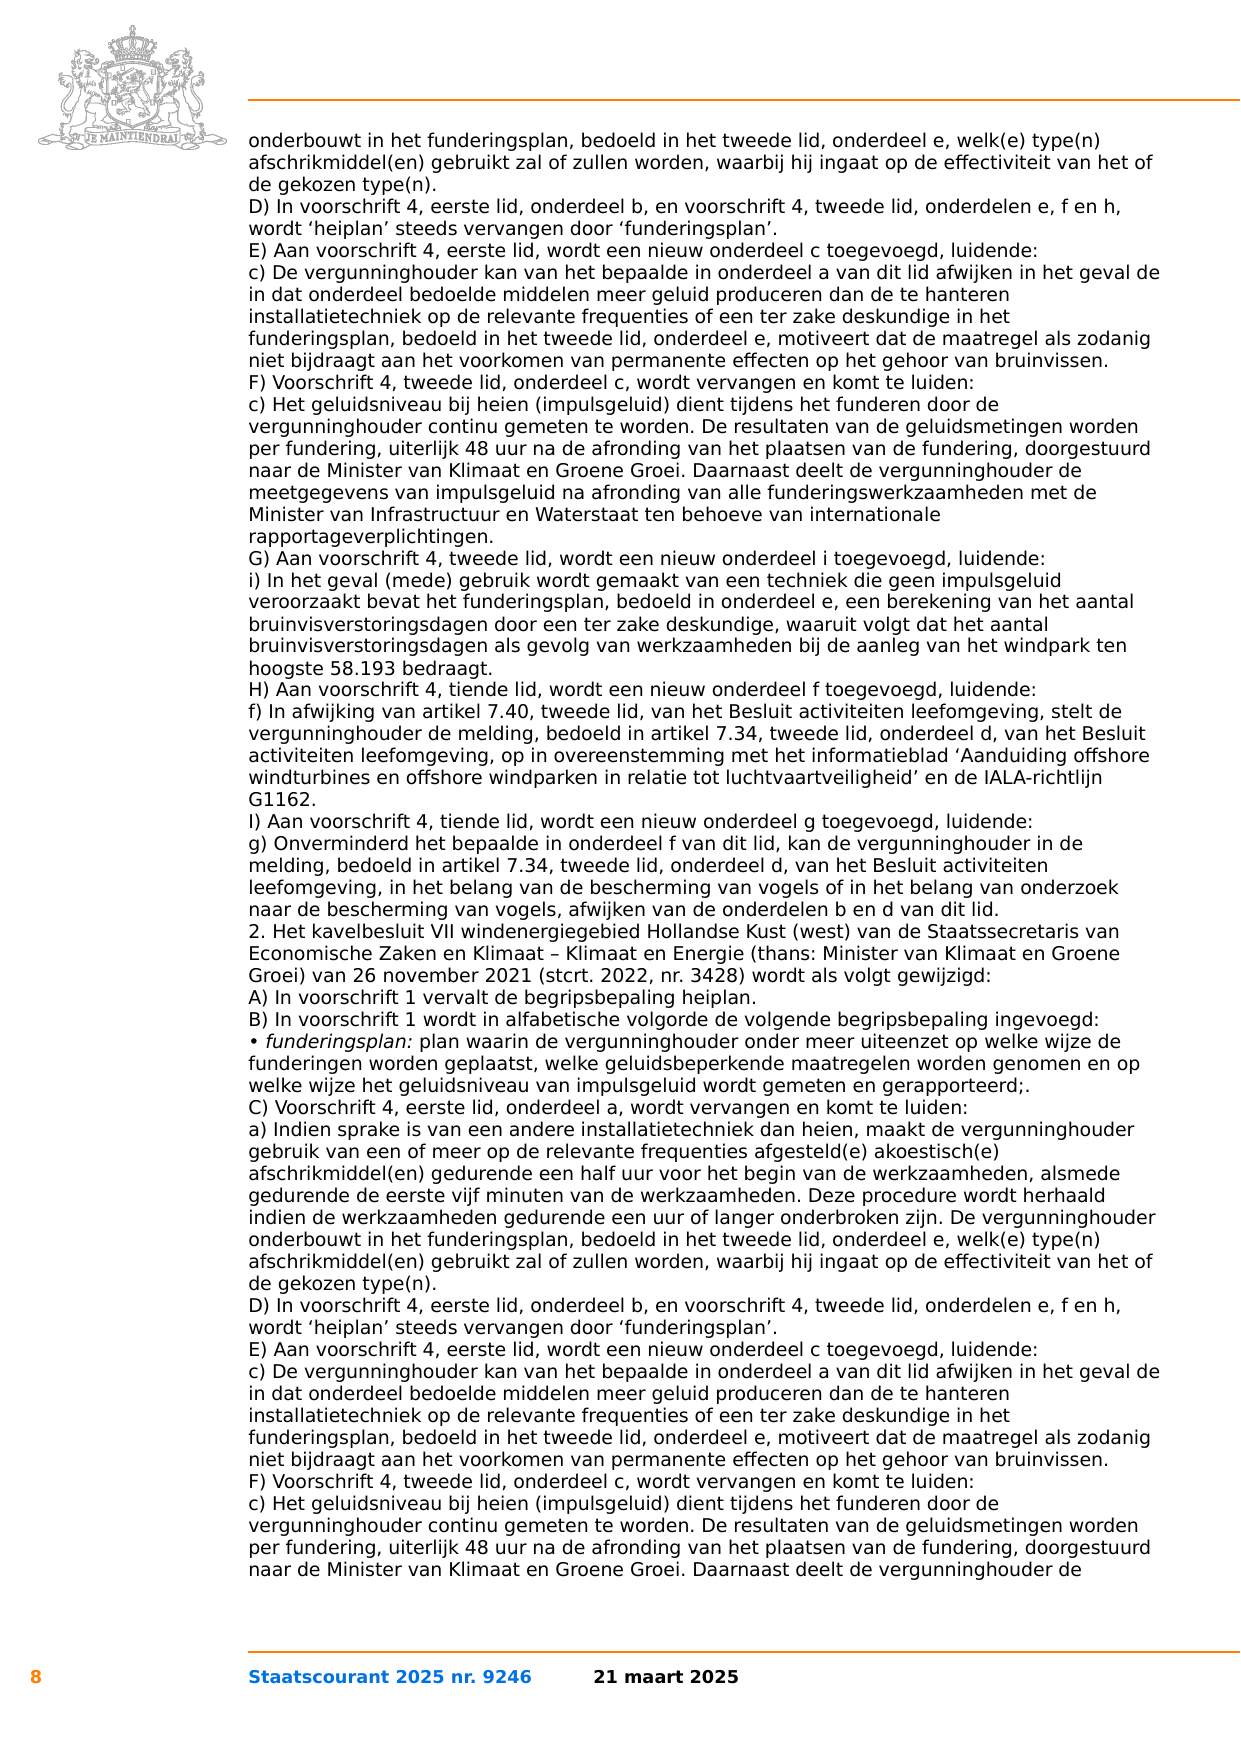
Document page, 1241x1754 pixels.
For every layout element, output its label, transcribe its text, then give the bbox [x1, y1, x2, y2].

text c) Het geluidsniveau bij heien (impulsgeluid) dient tijdens het funderen door de vergunninghouder continu gemeten te worden. De resultaten van de geluidsmetingen worden per fundering, uiterlijk 48 uur na de afronding van het plaatsen van de fundering, doorgestuurd naar de Minister van Klimaat en Groene Groei. Daarnaast deelt de vergunninghouder de [248, 1493, 1163, 1581]
text c) De vergunninghouder kan van het bepaalde in onderdeel a van dit lid afwijken in het geval de in dat onderdeel bedoelde middelen meer geluid produceren dan de te hanteren installatietechniek op de relevante frequenties of een ter zake deskundige in het funderingsplan, bedoeld in het tweede lid, onderdeel e, motiveert dat de maatregel als zodanig niet bijdraagt aan het voorkomen van permanente effecten op het gehoor van bruinvissen. [248, 262, 1163, 372]
text F) Voorschrift 4, tweede lid, onderdeel c, wordt vervangen en komt te luiden: [248, 1471, 1163, 1493]
text i) In het geval (mede) gebruik wordt gemaakt van een techniek die geen impulsgeluid veroorzaakt bevat het funderingsplan, bedoeld in onderdeel e, een berekening van het aantal bruinvisverstoringsdagen door een ter zake deskundige, waaruit volgt dat het aantal bruinvisverstoringsdagen als gevolg van werkzaamheden bij de aanleg van het windpark ten hoogste 58.193 bedraagt. [248, 569, 1163, 679]
text F) Voorschrift 4, tweede lid, onderdeel c, wordt vervangen en komt te luiden: [248, 372, 1163, 394]
text I) Aan voorschrift 4, tiende lid, wordt een nieuw onderdeel g toegevoegd, luidende: [248, 811, 1163, 833]
text onderbouwt in het funderingsplan, bedoeld in het tweede lid, onderdeel e, welk(e) type(n) afschrikmiddel(en) gebruikt zal of zullen worden, waarbij hij ingaat op de effectiviteit van het of de gekozen type(n). [248, 130, 1163, 196]
text c) De vergunninghouder kan van het bepaalde in onderdeel a van dit lid afwijken in het geval de in dat onderdeel bedoelde middelen meer geluid produceren dan de te hanteren installatietechniek op de relevante frequenties of een ter zake deskundige in het funderingsplan, bedoeld in het tweede lid, onderdeel e, motiveert dat de maatregel als zodanig niet bijdraagt aan het voorkomen van permanente effecten op het gehoor van bruinvissen. [248, 1361, 1163, 1471]
text G) Aan voorschrift 4, tweede lid, wordt een nieuw onderdeel i toegevoegd, luidende: [248, 547, 1163, 569]
text D) In voorschrift 4, eerste lid, onderdeel b, en voorschrift 4, tweede lid, onderdelen e, f en h, wordt ‘heiplan’ steeds vervangen door ‘funderingsplan’. [248, 1295, 1163, 1339]
text C) Voorschrift 4, eerste lid, onderdeel a, wordt vervangen en komt te luiden: [248, 1097, 1163, 1119]
text B) In voorschrift 1 wordt in alfabetische volgorde de volgende begripsbepaling ingevoegd: [248, 1009, 1163, 1031]
text E) Aan voorschrift 4, eerste lid, wordt een nieuw onderdeel c toegevoegd, luidende: [248, 1339, 1163, 1361]
text • funderingsplan: plan waarin de vergunninghouder onder meer uiteenzet op welke wijze de funderingen worden geplaatst, welke geluidsbeperkende maatregelen worden genomen en op welke wijze het geluidsniveau van impulsgeluid wordt gemeten en gerapporteerd;. [248, 1031, 1163, 1097]
text E) Aan voorschrift 4, eerste lid, wordt een nieuw onderdeel c toegevoegd, luidende: [248, 240, 1163, 262]
text c) Het geluidsniveau bij heien (impulsgeluid) dient tijdens het funderen door de vergunninghouder continu gemeten te worden. De resultaten van de geluidsmetingen worden per fundering, uiterlijk 48 uur na de afronding van het plaatsen van de fundering, doorgestuurd naar de Minister van Klimaat en Groene Groei. Daarnaast deelt de vergunninghouder de meetgegevens van impulsgeluid na afronding van alle funderingswerkzaamheden met de Minister van Infrastructuur en Waterstaat ten behoeve van internationale rapportageverplichtingen. [248, 394, 1163, 547]
text H) Aan voorschrift 4, tiende lid, wordt een nieuw onderdeel f toegevoegd, luidende: [248, 679, 1163, 701]
picture [38, 25, 227, 150]
text 2. Het kavelbesluit VII windenergiegebied Hollandse Kust (west) van de Staatssecretaris van Economische Zaken en Klimaat – Klimaat en Energie (thans: Minister van Klimaat en Groene Groei) van 26 november 2021 (stcrt. 2022, nr. 3428) wordt als volgt gewijzigd: [248, 921, 1163, 987]
text a) Indien sprake is van een andere installatietechniek dan heien, maakt de vergunninghouder gebruik van een of meer op de relevante frequenties afgesteld(e) akoestisch(e) afschrikmiddel(en) gedurende een half uur voor het begin van de werkzaamheden, alsmede gedurende de eerste vijf minuten van de werkzaamheden. Deze procedure wordt herhaald indien de werkzaamheden gedurende een uur of langer onderbroken zijn. De vergunninghouder onderbouwt in het funderingsplan, bedoeld in het tweede lid, onderdeel e, welk(e) type(n) afschrikmiddel(en) gebruikt zal of zullen worden, waarbij hij ingaat op de effectiviteit van het of de gekozen type(n). [248, 1119, 1163, 1295]
text A) In voorschrift 1 vervalt de begripsbepaling heiplan. [248, 987, 1163, 1009]
text D) In voorschrift 4, eerste lid, onderdeel b, en voorschrift 4, tweede lid, onderdelen e, f en h, wordt ‘heiplan’ steeds vervangen door ‘funderingsplan’. [248, 196, 1163, 240]
text f) In afwijking van artikel 7.40, tweede lid, van het Besluit activiteiten leefomgeving, stelt de vergunninghouder de melding, bedoeld in artikel 7.34, tweede lid, onderdeel d, van het Besluit activiteiten leefomgeving, op in overeenstemming met het informatieblad ‘Aanduiding offshore windturbines en offshore windparken in relatie tot luchtvaartveiligheid’ en de IALA-richtlijn G1162. [248, 701, 1163, 811]
text g) Onverminderd het bepaalde in onderdeel f van dit lid, kan de vergunninghouder in de melding, bedoeld in artikel 7.34, tweede lid, onderdeel d, van het Besluit activiteiten leefomgeving, in het belang van de bescherming van vogels of in het belang van onderzoek naar de bescherming van vogels, afwijken van de onderdelen b en d van dit lid. [248, 833, 1163, 921]
